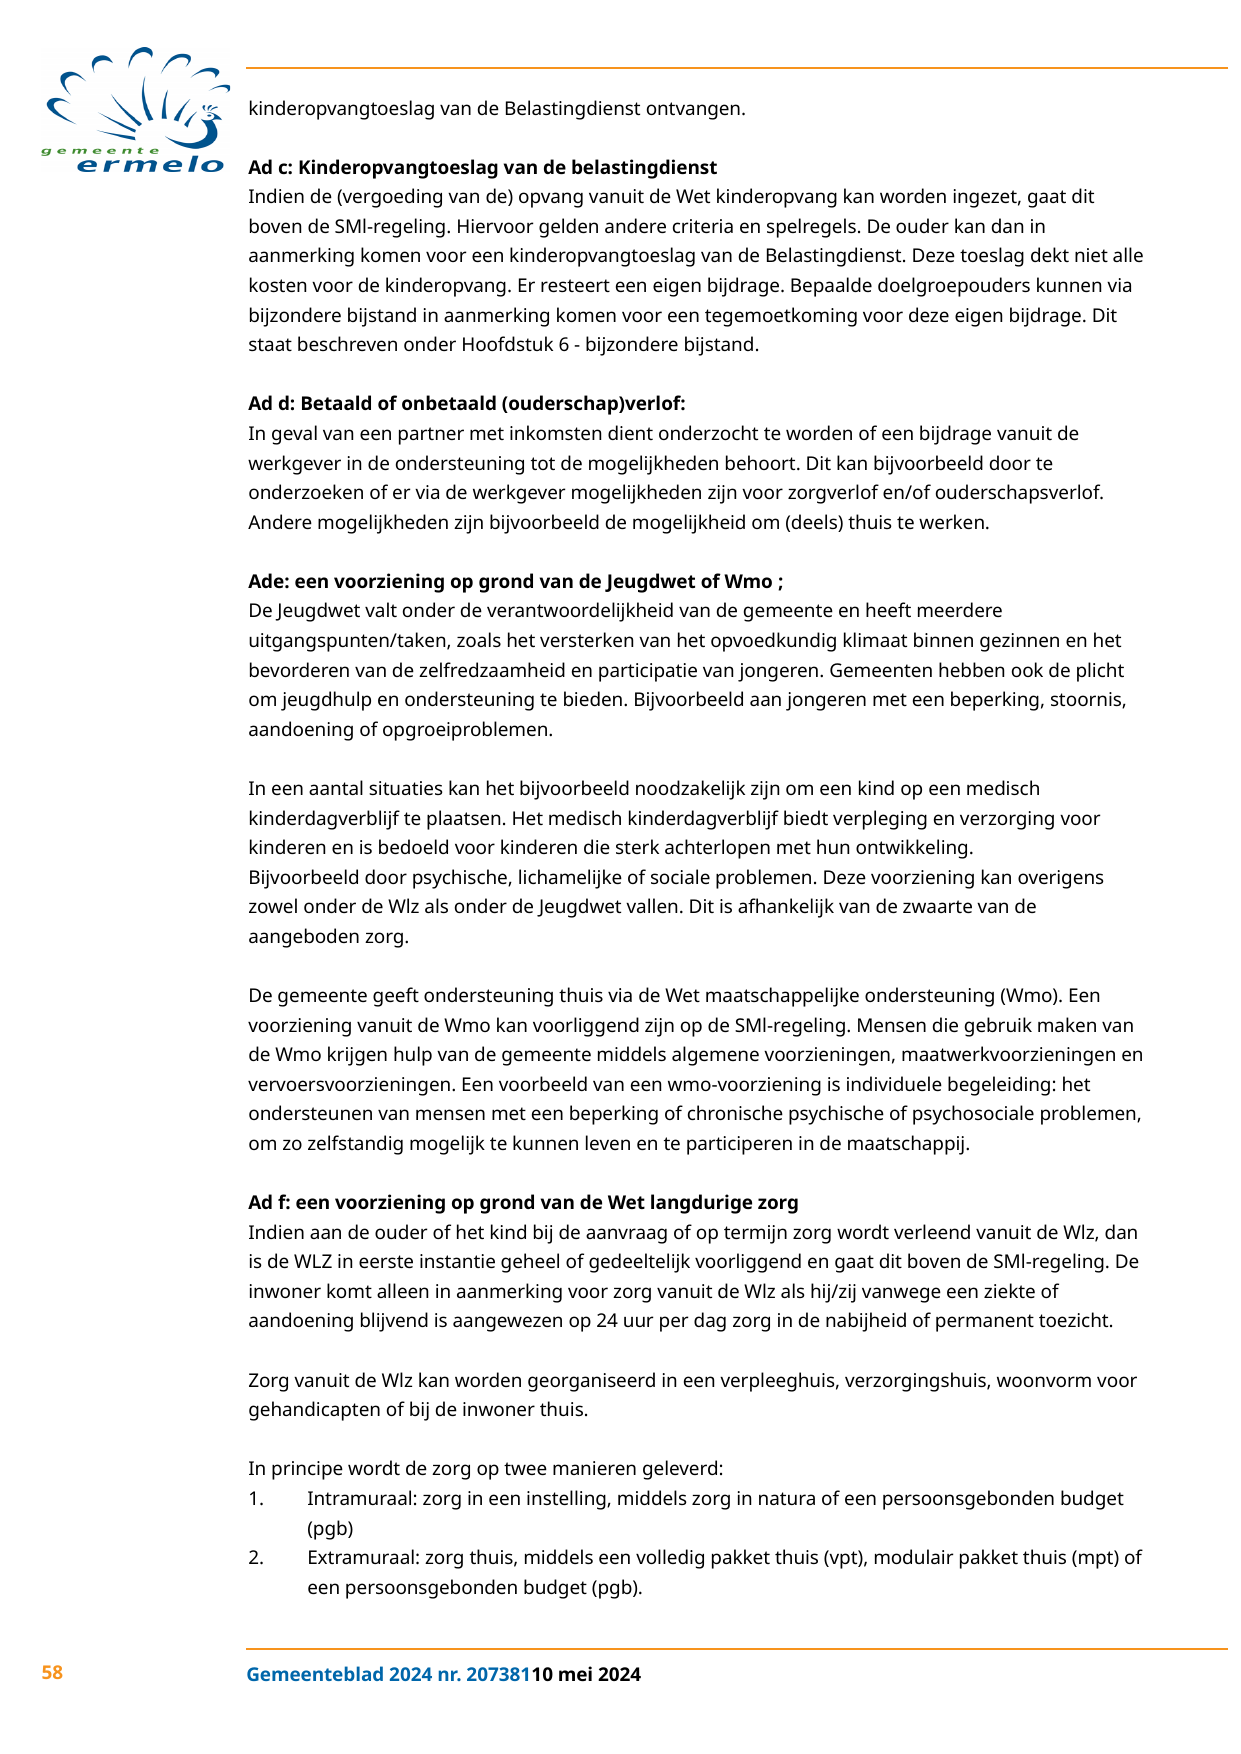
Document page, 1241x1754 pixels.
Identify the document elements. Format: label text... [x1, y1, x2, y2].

text Ad d: Betaald of onbetaald (ouderschap)verlof: [248, 391, 1152, 416]
text Zorg vanuit de Wlz kan worden georganiseerd in een verpleeghuis, verzorgingshuis, woonvorm voor gehandicapten of bij de inwoner thuis. [248, 1367, 1152, 1422]
text In principe wordt de zorg op twee manieren geleverd: [248, 1456, 1152, 1481]
list Intramuraal: zorg in een instelling, middels zorg in natura of een persoonsgebonden budget (pgb) [248, 1485, 1152, 1541]
text Ad f: een voorziening op grond van de Wet langdurige zorg [248, 1189, 1152, 1215]
text Ade: een voorziening op grond van de Jeugdwet of Wmo ; [248, 568, 1152, 594]
text In geval van een partner met inkomsten dient onderzocht te worden of een bijdrage vanuit de werkgever in de ondersteuning tot de mogelijkheden behoort. Dit kan bijvoorbeeld door te onderzoeken of er via de werkgever mogelijkheden zijn voor zorgverlof en/of ouderschapsverlof. Andere mogelijkheden zijn bijvoorbeeld de mogelijkheid om (deels) thuis te werken. [248, 420, 1152, 535]
text De gemeente geeft ondersteuning thuis via de Wet maatschappelijke ondersteuning (Wmo). Een voorziening vanuit de Wmo kan voorliggend zijn op de SMl-regeling. Mensen die gebruik maken van de Wmo krijgen hulp van de gemeente middels algemene voorzieningen, maatwerkvoorzieningen en vervoersvoorzieningen. Een voorbeeld van een wmo-voorziening is individuele begeleiding: het ondersteunen van mensen met een beperking of chronische psychische of psychosociale problemen, om zo zelfstandig mogelijk te kunnen leven en te participeren in de maatschappij. [248, 982, 1152, 1156]
text Indien aan de ouder of het kind bij de aanvraag of op termijn zorg wordt verleend vanuit de Wlz, dan is de WLZ in eerste instantie geheel of gedeeltelijk voorliggend en gaat dit boven de SMl-regeling. De inwoner komt alleen in aanmerking voor zorg vanuit de Wlz als hij/zij vanwege een ziekte of aandoening blijvend is aangewezen op 24 uur per dag zorg in de nabijheid of permanent toezicht. [248, 1219, 1152, 1333]
text Indien de (vergoeding van de) opvang vanuit de Wet kinderopvang kan worden ingezet, gaat dit boven de SMl-regeling. Hiervoor gelden andere criteria en spelregels. De ouder kan dan in aanmerking komen voor een kinderopvangtoeslag van de Belastingdienst. Deze toeslag dekt niet alle kosten voor de kinderopvang. Er resteert een eigen bijdrage. Bepaalde doelgroepouders kunnen via bijzondere bijstand in aanmerking komen voor een tegemoetkoming voor deze eigen bijdrage. Dit staat beschreven onder Hoofdstuk 6 - bijzondere bijstand. [248, 183, 1152, 357]
text kinderopvangtoeslag van de Belastingdienst ontvangen. [248, 95, 1152, 121]
list Extramuraal: zorg thuis, middels een volledig pakket thuis (vpt), modulair pakket thuis (mpt) of een persoonsgebonden budget (pgb). [248, 1544, 1152, 1600]
text In een aantal situaties kan het bijvoorbeeld noodzakelijk zijn om een kind op een medisch kinderdagverblijf te plaatsen. Het medisch kinderdagverblijf biedt verpleging en verzorging voor kinderen en is bedoeld voor kinderen die sterk achterlopen met hun ontwikkeling. [248, 775, 1152, 860]
text Bijvoorbeeld door psychische, lichamelijke of sociale problemen. Deze voorziening kan overigens zowel onder de Wlz als onder de Jeugdwet vallen. Dit is afhankelijk van de zwaarte van de aangeboden zorg. [248, 864, 1152, 949]
text De Jeugdwet valt onder de verantwoordelijkheid van de gemeente en heeft meerdere uitgangspunten/taken, zoals het versterken van het opvoedkundig klimaat binnen gezinnen en het bevorderen van de zelfredzaamheid en participatie van jongeren. Gemeenten hebben ook de plicht om jeugdhulp en ondersteuning te bieden. Bijvoorbeeld aan jongeren met een beperking, stoornis, aandoening of opgroeiproblemen. [248, 598, 1152, 742]
text Ad c: Kinderopvangtoeslag van de belastingdienst [248, 154, 1152, 180]
picture [41, 47, 231, 172]
